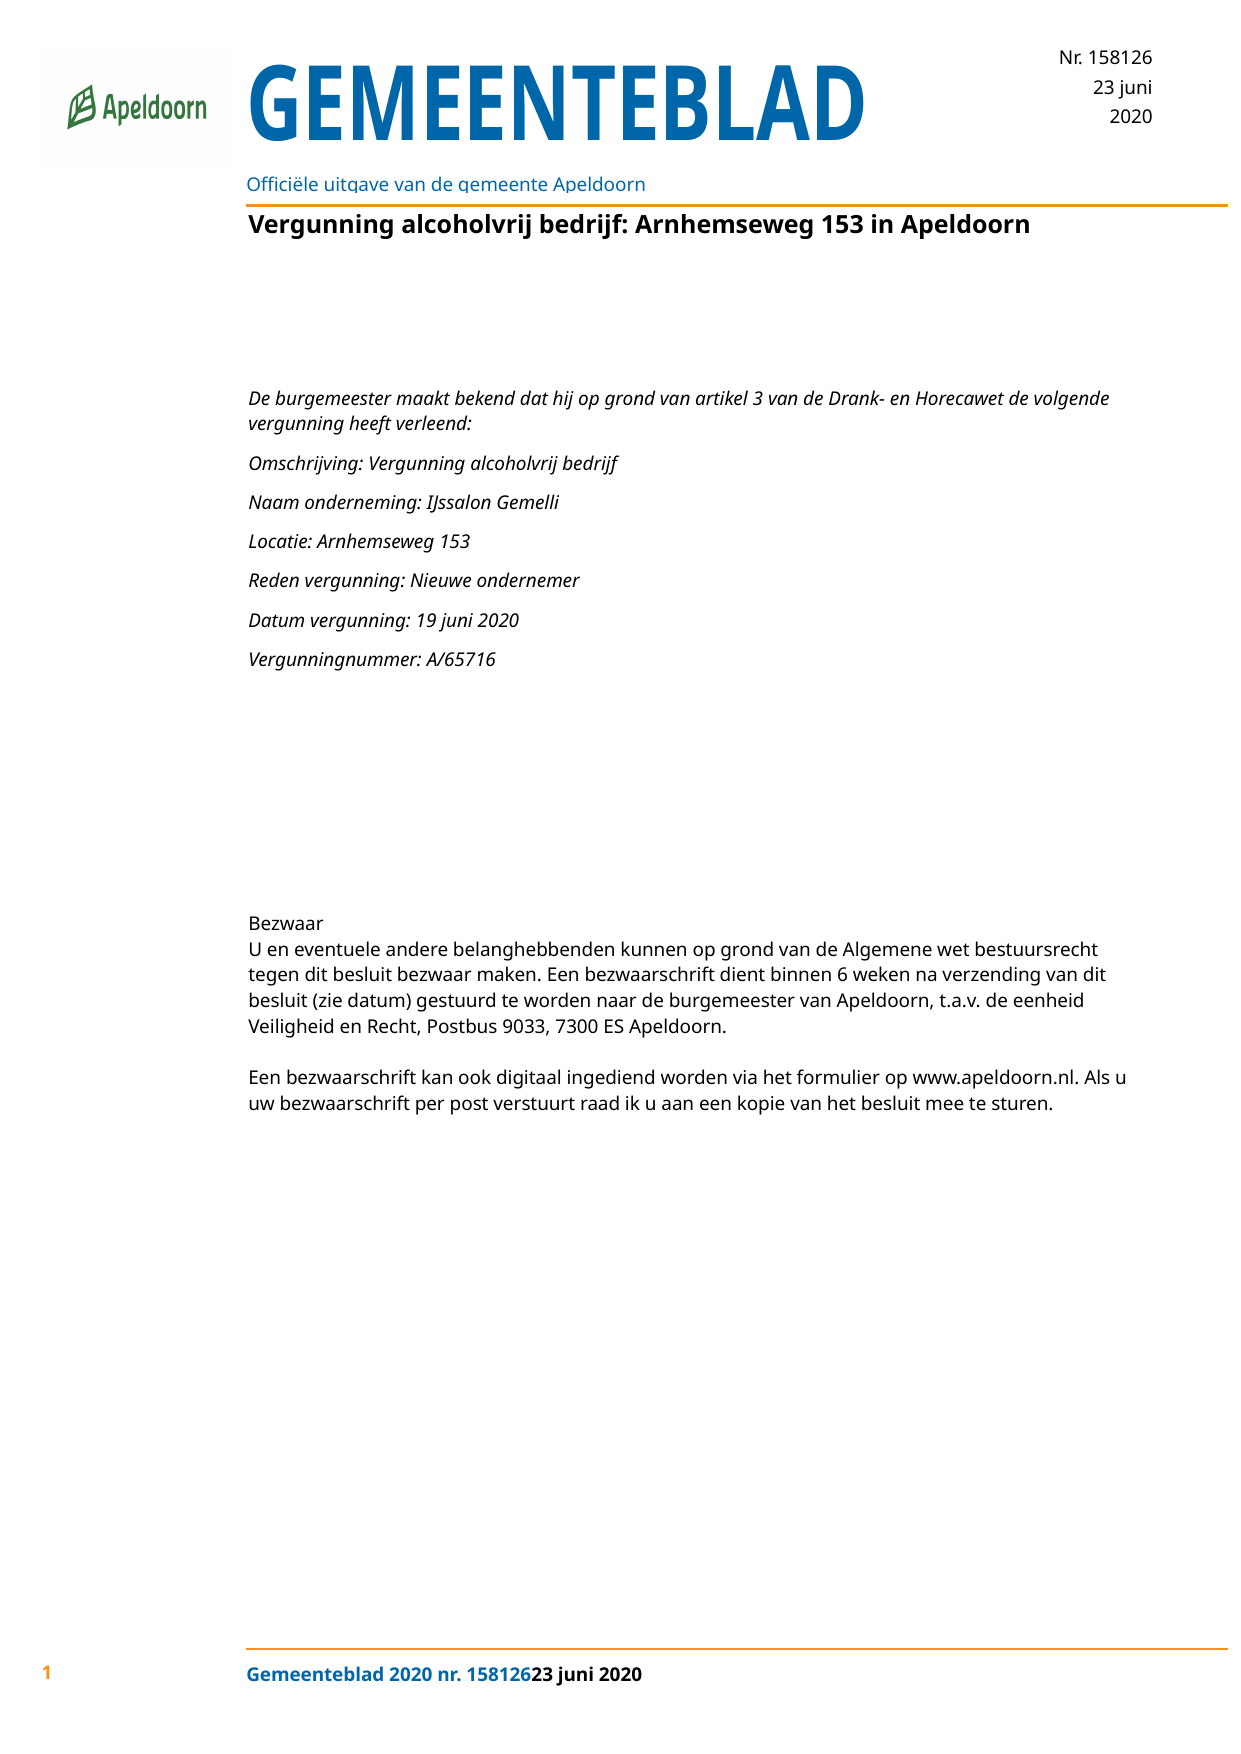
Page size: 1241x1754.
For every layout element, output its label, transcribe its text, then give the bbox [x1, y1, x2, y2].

text U en eventuele andere belanghebbenden kunnen op grond van de Algemene wet bestuursrecht tegen dit besluit bezwaar maken. Een bezwaarschrift dient binnen 6 weken na verzending van dit besluit (zie datum) gestuurd te worden naar de burgemeester van Apeldoorn, t.a.v. de eenheid Veiligheid en Recht, Postbus 9033, 7300 ES Apeldoorn. [248, 936, 1152, 1039]
text De burgemeester maakt bekend dat hij op grond van artikel 3 van de Drank- en Horecawet de volgende vergunning heeft verleend: [248, 385, 1152, 436]
text Een bezwaarschrift kan ook digitaal ingediend worden via het formulier op www.apeldoorn.nl. Als u uw bezwaarschrift per post verstuurt raad ik u aan een kopie van het besluit mee te sturen. [248, 1064, 1152, 1116]
text Locatie: Arnhemseweg 153 [248, 528, 1152, 554]
picture [41, 47, 231, 172]
text Vergunning alcoholvrij bedrijf: Arnhemseweg 153 in Apeldoorn [248, 207, 1152, 241]
text Naam onderneming: IJssalon Gemelli [248, 489, 1152, 515]
text Datum vergunning: 19 juni 2020 [248, 607, 1152, 632]
text Bezwaar [248, 910, 1152, 936]
text Reden vergunning: Nieuwe ondernemer [248, 567, 1152, 593]
text Omschrijving: Vergunning alcoholvrij bedrijf [248, 450, 1152, 475]
text Vergunningnummer: A/65716 [248, 646, 1152, 672]
